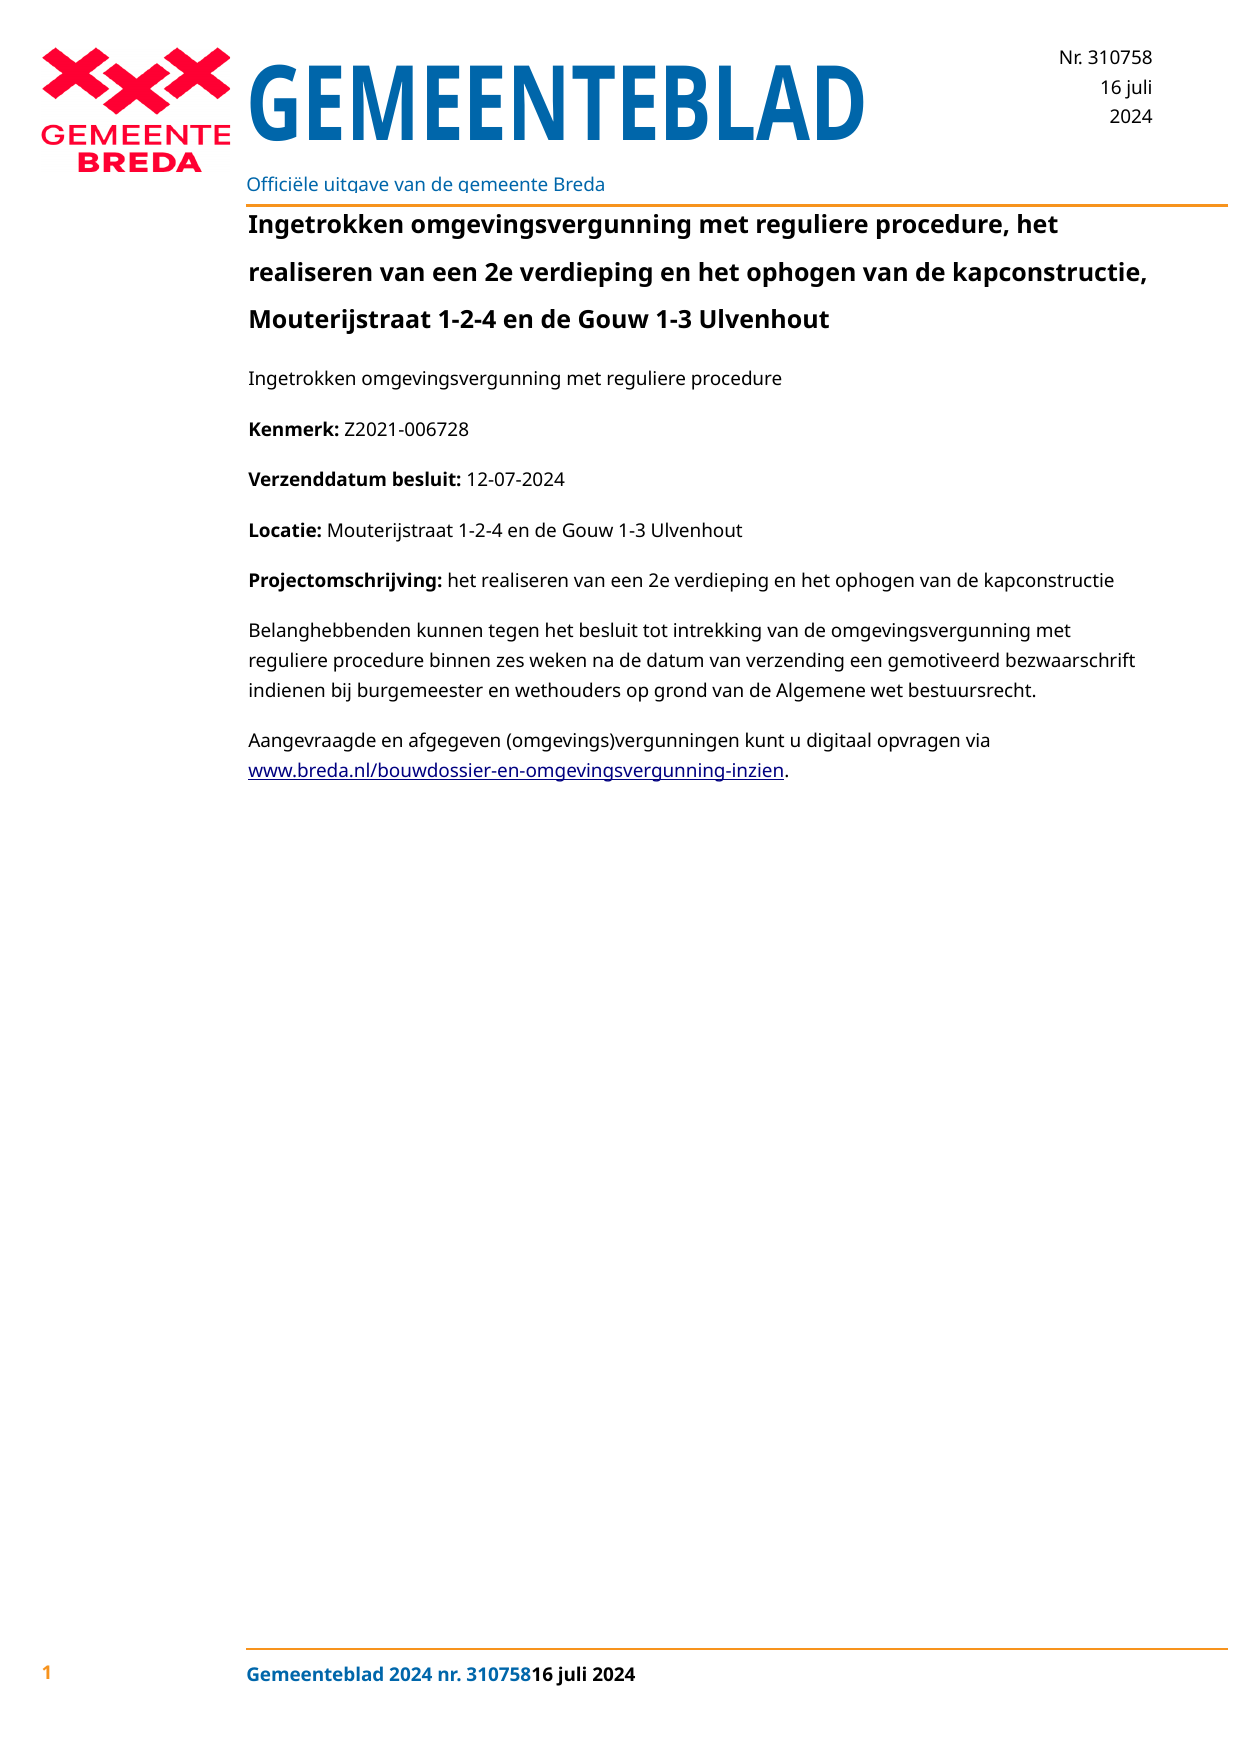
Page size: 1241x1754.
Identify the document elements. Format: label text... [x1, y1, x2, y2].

text Belanghebbenden kunnen tegen het besluit tot intrekking van de omgevingsvergunning met reguliere procedure binnen zes weken na de datum van verzending een gemotiveerd bezwaarschrift indienen bij burgemeester en wethouders op grond van de Algemene wet bestuursrecht. [248, 618, 1152, 702]
picture [41, 47, 231, 172]
text Kenmerk: Z2021-006728 [248, 416, 1152, 442]
text Locatie: Mouterijstraat 1-2-4 en de Gouw 1-3 Ulvenhout [248, 517, 1152, 542]
text Verzenddatum besluit: 12-07-2024 [248, 466, 1152, 492]
text Projectomschrijving: het realiseren van een 2e verdieping en het ophogen van de kapconstructie [248, 567, 1152, 593]
text Ingetrokken omgevingsvergunning met reguliere procedure, het realiseren van een 2e verdieping en het ophogen van de kapconstructie, Mouterijstraat 1-2-4 en de Gouw 1-3 Ulvenhout [248, 207, 1152, 336]
text Aangevraagde en afgegeven (omgevings)vergunningen kunt u digitaal opvragen via www.breda.nl/bouwdossier-en-omgevingsvergunning-inzien. [248, 727, 1152, 782]
text Ingetrokken omgevingsvergunning met reguliere procedure [248, 366, 1152, 391]
